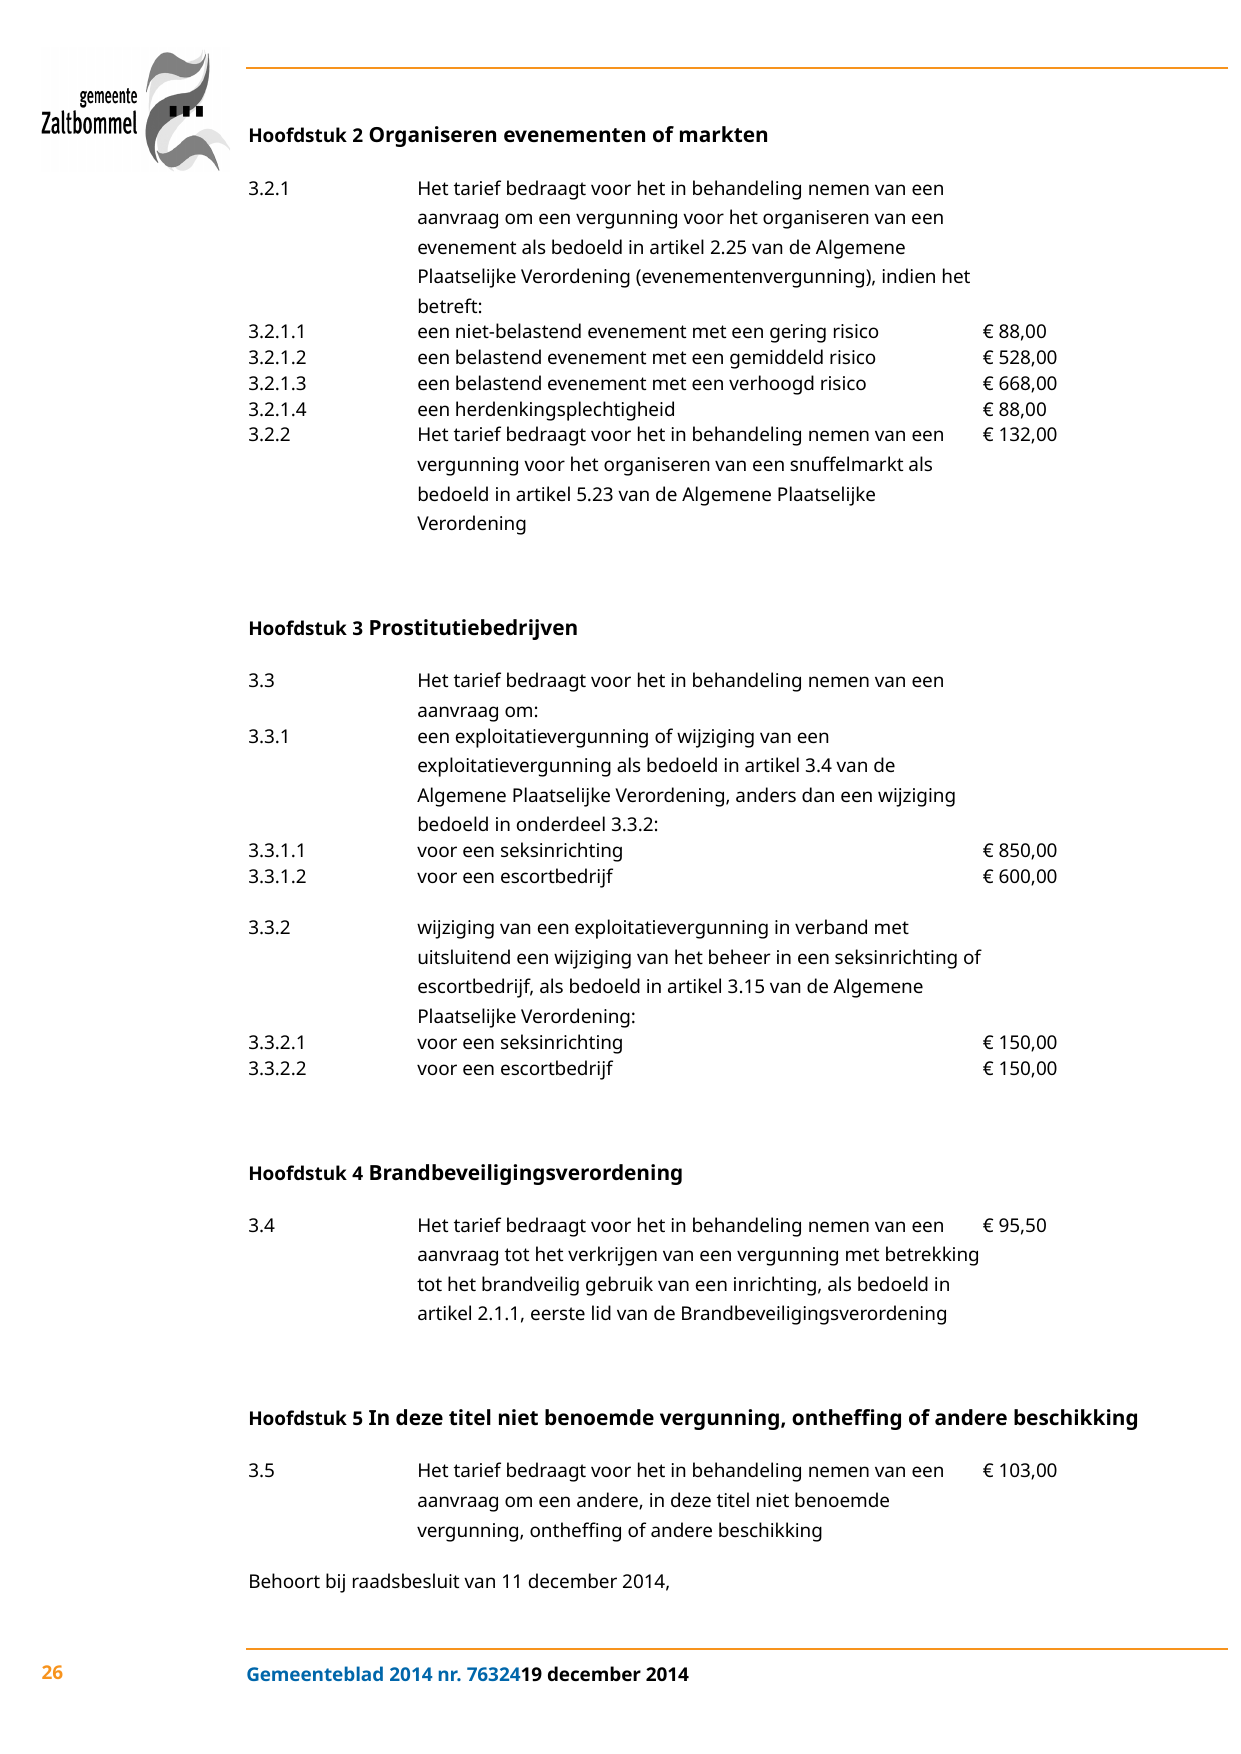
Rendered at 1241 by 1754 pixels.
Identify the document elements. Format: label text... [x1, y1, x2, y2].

table_header 3.3 [248, 668, 417, 723]
table_cell € 668,00 [983, 370, 1152, 396]
table_header Het tarief bedraagt voor het in behandeling nemen van een aanvraag om een vergunning voor het organiseren van een evenement als bedoeld in artikel 2.25 van de Algemene Plaatselijke Verordening (evenementenvergunning), indien het betreft: [417, 175, 983, 319]
text Hoofdstuk 2 Organiseren evenementen of markten [248, 121, 1152, 149]
table_cell [248, 889, 417, 914]
table_cell wijziging van een exploitatievergunning in verband met uitsluitend een wijziging van het beheer in een seksinrichting of escortbedrijf, als bedoeld in artikel 3.15 van de Algemene Plaatselijke Verordening: [417, 915, 983, 1029]
table_cell 3.2.1.4 [248, 396, 417, 422]
table_header € 103,00 [983, 1458, 1152, 1542]
table_cell € 528,00 [983, 345, 1152, 370]
table_cell € 88,00 [983, 396, 1152, 422]
table_cell voor een escortbedrijf [417, 1055, 983, 1080]
table_header Het tarief bedraagt voor het in behandeling nemen van een aanvraag om: [417, 668, 983, 723]
table_cell 3.3.2.1 [248, 1029, 417, 1055]
table_header Het tarief bedraagt voor het in behandeling nemen van een aanvraag om een andere, in deze titel niet benoemde vergunning, ontheffing of andere beschikking [417, 1458, 983, 1542]
table_header 3.4 [248, 1212, 417, 1326]
table_cell 3.2.1.1 [248, 319, 417, 344]
text Hoofdstuk 3 Prostitutiebedrijven [248, 613, 1152, 642]
table_cell een niet-belastend evenement met een gering risico [417, 319, 983, 344]
table_cell een belastend evenement met een verhoogd risico [417, 370, 983, 396]
text Hoofdstuk 5 In deze titel niet benoemde vergunning, ontheffing of andere beschikking [248, 1403, 1152, 1432]
table_cell [983, 536, 1152, 562]
table_cell € 88,00 [983, 319, 1152, 344]
table_cell voor een seksinrichting [417, 1029, 983, 1055]
table_header Het tarief bedraagt voor het in behandeling nemen van een aanvraag tot het verkrijgen van een vergunning met betrekking tot het brandveilig gebruik van een inrichting, als bedoeld in artikel 2.1.1, eerste lid van de Brandbeveiligingsverordening [417, 1212, 983, 1326]
table_cell [983, 1080, 1152, 1106]
table_cell [248, 536, 417, 562]
table_cell 3.2.1.3 [248, 370, 417, 396]
table_cell 3.3.1.1 [248, 837, 417, 863]
table_cell [983, 1326, 1152, 1352]
table_cell [417, 889, 983, 914]
table_header [983, 175, 1152, 319]
table_header € 95,50 [983, 1212, 1152, 1326]
table_cell voor een escortbedrijf [417, 863, 983, 889]
table_cell een belastend evenement met een gemiddeld risico [417, 345, 983, 370]
table_header 3.5 [248, 1458, 417, 1542]
table_cell [417, 1326, 983, 1352]
picture [41, 47, 231, 172]
table_cell 3.3.2 [248, 915, 417, 1029]
table_cell [983, 915, 1152, 1029]
table_cell € 150,00 [983, 1029, 1152, 1055]
table_cell een herdenkingsplechtigheid [417, 396, 983, 422]
table_cell [983, 723, 1152, 837]
table_cell 3.2.1.2 [248, 345, 417, 370]
table_cell 3.3.1.2 [248, 863, 417, 889]
table_cell [248, 1326, 417, 1352]
table_cell Het tarief bedraagt voor het in behandeling nemen van een vergunning voor het organiseren van een snuffelmarkt als bedoeld in artikel 5.23 van de Algemene Plaatselijke Verordening [417, 422, 983, 536]
table_cell [417, 1080, 983, 1106]
table_cell 3.3.1 [248, 723, 417, 837]
table_cell een exploitatievergunning of wijziging van een exploitatievergunning als bedoeld in artikel 3.4 van de Algemene Plaatselijke Verordening, anders dan een wijziging bedoeld in onderdeel 3.3.2: [417, 723, 983, 837]
table_cell € 600,00 [983, 863, 1152, 889]
table_cell € 132,00 [983, 422, 1152, 536]
text Hoofdstuk 4 Brandbeveiligingsverordening [248, 1158, 1152, 1186]
table_cell 3.3.2.2 [248, 1055, 417, 1080]
table_cell [417, 536, 983, 562]
table_cell € 150,00 [983, 1055, 1152, 1080]
table_cell € 850,00 [983, 837, 1152, 863]
text Behoort bij raadsbesluit van 11 december 2014, [248, 1568, 1152, 1594]
table_header [983, 668, 1152, 723]
table_header 3.2.1 [248, 175, 417, 319]
table_cell [248, 1080, 417, 1106]
table_cell 3.2.2 [248, 422, 417, 536]
table_cell voor een seksinrichting [417, 837, 983, 863]
table_cell [983, 889, 1152, 914]
